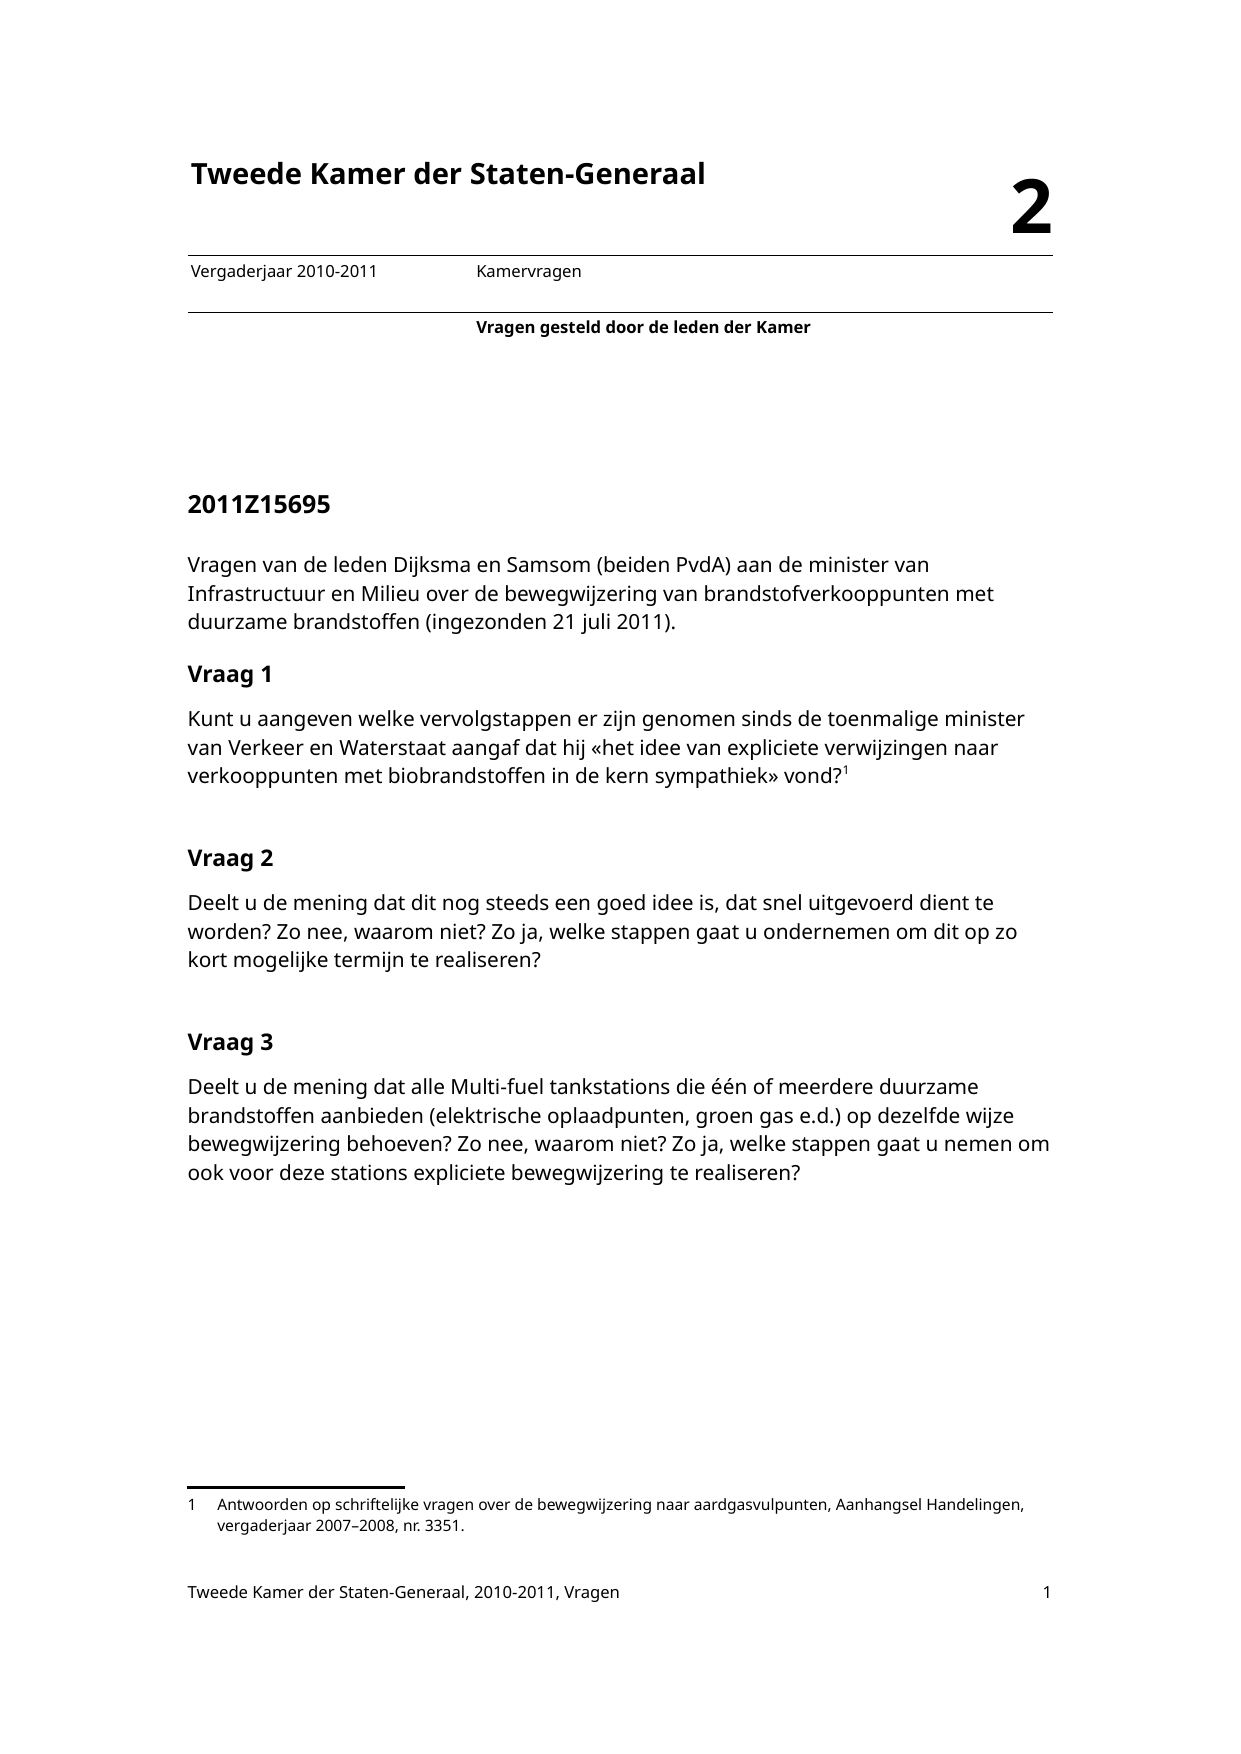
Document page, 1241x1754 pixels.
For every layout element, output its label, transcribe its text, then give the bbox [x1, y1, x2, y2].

text Antwoorden op schriftelijke vragen over de bewegwijzering naar aardgasvulpunten, Aanhangsel Handelingen, vergaderjaar 2007–2008, nr. 3351. [187, 1479, 1053, 1536]
text Deelt u de mening dat alle Multi-fuel tankstations die één of meerdere duurzame brandstoffen aanbieden (elektrische oplaadpunten, groen gas e.d.) op dezelfde wijze bewegwijzering behoeven? Zo nee, waarom niet? Zo ja, welke stappen gaat u nemen om ook voor deze stations expliciete bewegwijzering te realiseren? [187, 1072, 1053, 1186]
table_cell Kamervragen [473, 256, 1053, 312]
table_cell Vragen gesteld door de leden der Kamer [473, 313, 1053, 339]
text Deelt u de mening dat dit nog steeds een goed idee is, dat snel uitgevoerd dient te worden? Zo nee, waarom niet? Zo ja, welke stappen gaat u ondernemen om dit op zo kort mogelijke termijn te realiseren? [187, 888, 1053, 974]
subtitle Vraag 3 [187, 1026, 1053, 1057]
subtitle Vraag 2 [187, 842, 1053, 873]
table_cell [188, 313, 473, 339]
table_header Tweede Kamer der Staten-Generaal [188, 150, 879, 255]
table_header 2 [880, 150, 1053, 255]
table_cell Vergaderjaar 2010-2011 [188, 256, 473, 312]
text Vragen van de leden Dijksma en Samsom (beiden PvdA) aan de minister van Infrastructuur en Milieu over de bewegwijzering van brandstofverkooppunten met duurzame brandstoffen (ingezonden 21 juli 2011). [187, 550, 1053, 636]
subtitle Vraag 1 [187, 658, 1053, 689]
text Kunt u aangeven welke vervolgstappen er zijn genomen sinds de toenmalige minister van Verkeer en Waterstaat aangaf dat hij «het idee van expliciete verwijzingen naar verkooppunten met biobrandstoffen in de kern sympathiek» vond? [187, 704, 1053, 790]
text 2011Z15695 [187, 487, 1053, 521]
